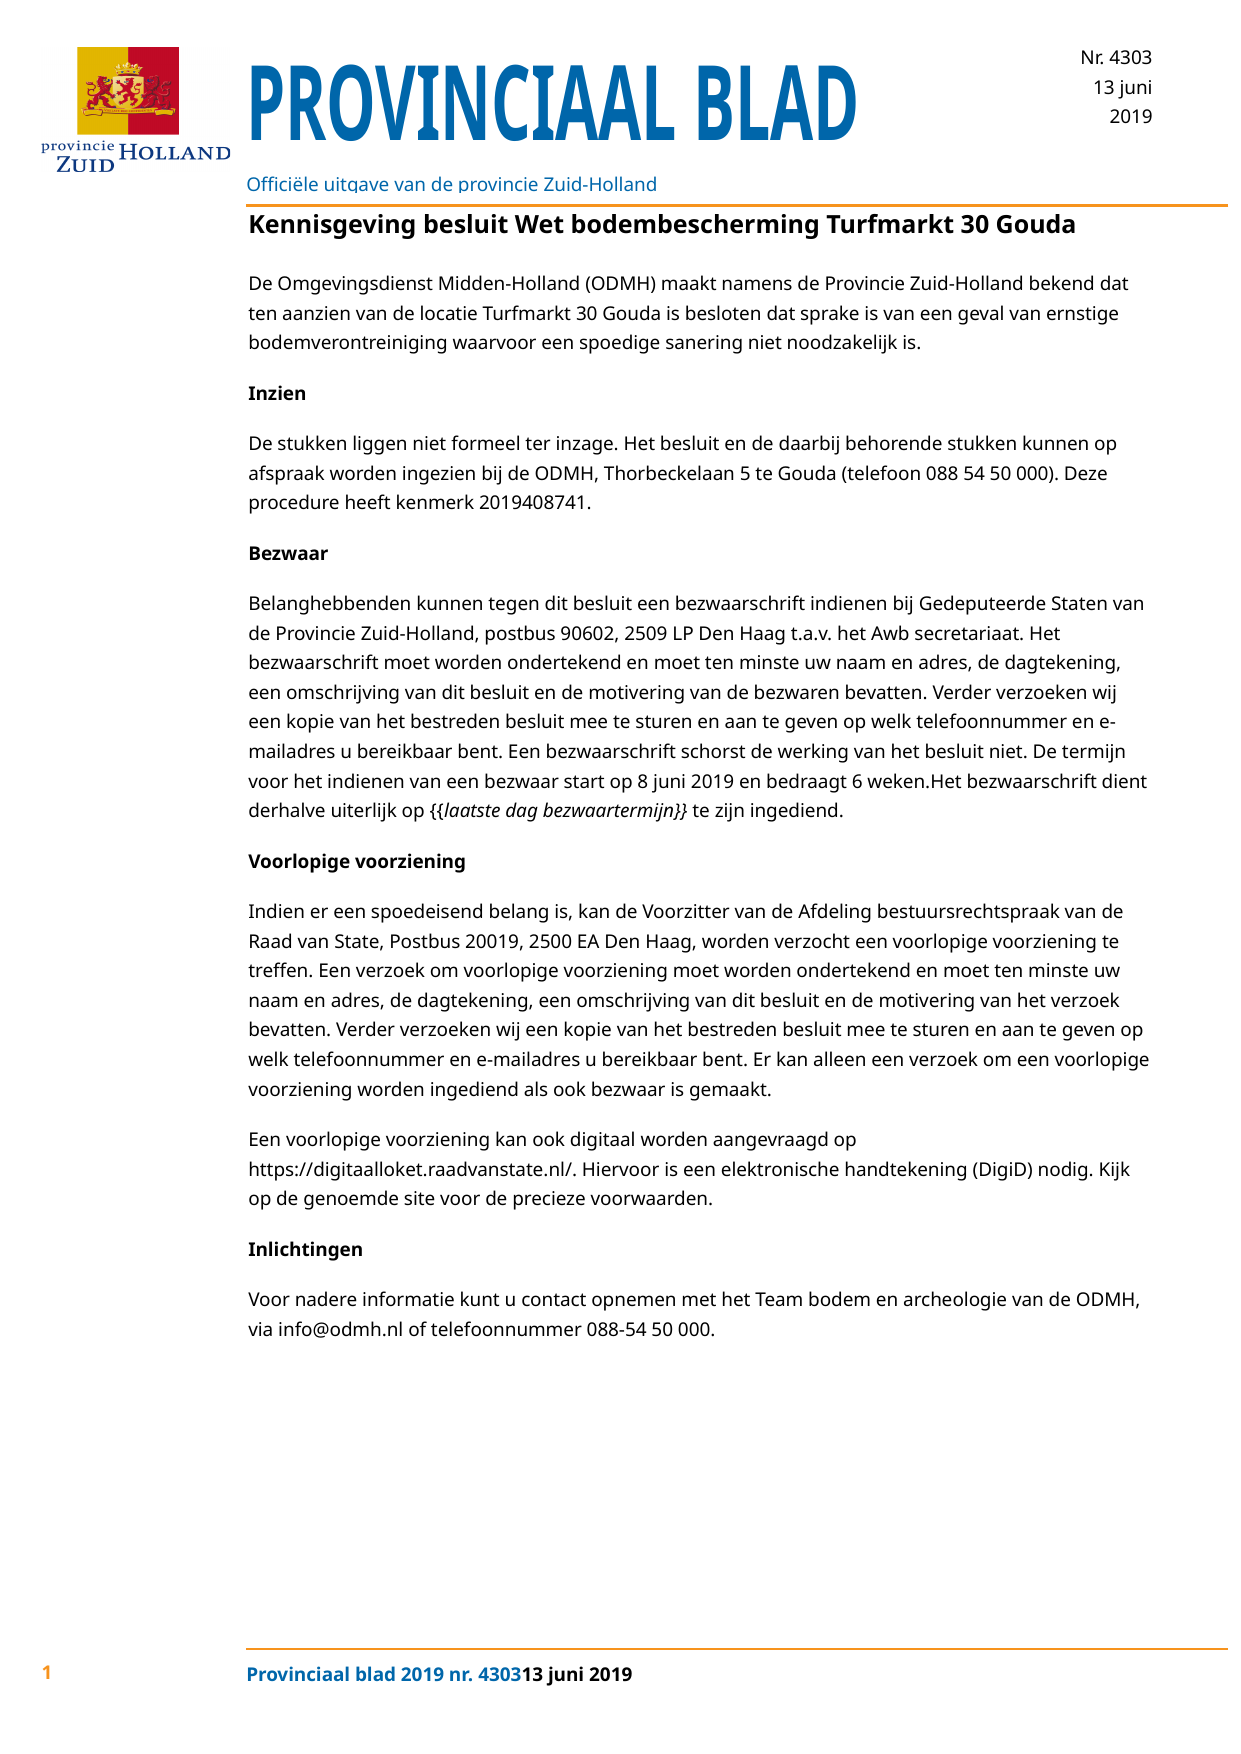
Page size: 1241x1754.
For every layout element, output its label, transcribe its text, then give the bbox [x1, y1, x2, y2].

text Belanghebbenden kunnen tegen dit besluit een bezwaarschrift indienen bij Gedeputeerde Staten van de Provincie Zuid-Holland, postbus 90602, 2509 LP Den Haag t.a.v. het Awb secretariaat. Het bezwaarschrift moet worden ondertekend en moet ten minste uw naam en adres, de dagtekening, een omschrijving van dit besluit en de motivering van de bezwaren bevatten. Verder verzoeken wij een kopie van het bestreden besluit mee te sturen en aan te geven op welk telefoonnummer en e-mailadres u bereikbaar bent. Een bezwaarschrift schorst de werking van het besluit niet. De termijn voor het indienen van een bezwaar start op 8 juni 2019 en bedraagt 6 weken.Het bezwaarschrift dient derhalve uiterlijk op {{laatste dag bezwaartermijn}} te zijn ingediend. [248, 590, 1152, 823]
text Voor nadere informatie kunt u contact opnemen met het Team bodem en archeologie van de ODMH, via info@odmh.nl of telefoonnummer 088-54 50 000. [248, 1286, 1152, 1341]
picture [41, 47, 231, 172]
text De Omgevingsdienst Midden-Holland (ODMH) maakt namens de Provincie Zuid-Holland bekend dat ten aanzien van de locatie Turfmarkt 30 Gouda is besloten dat sprake is van een geval van ernstige bodemverontreiniging waarvoor een spoedige sanering niet noodzakelijk is. [248, 270, 1152, 355]
text Voorlopige voorziening [248, 848, 1152, 873]
text Inzien [248, 380, 1152, 406]
text Bezwaar [248, 540, 1152, 566]
text Inlichtingen [248, 1236, 1152, 1261]
text Indien er een spoedeisend belang is, kan de Voorzitter van de Afdeling bestuursrechtspraak van de Raad van State, Postbus 20019, 2500 EA Den Haag, worden verzocht een voorlopige voorziening te treffen. Een verzoek om voorlopige voorziening moet worden ondertekend en moet ten minste uw naam en adres, de dagtekening, een omschrijving van dit besluit en de motivering van het verzoek bevatten. Verder verzoeken wij een kopie van het bestreden besluit mee te sturen en aan te geven op welk telefoonnummer en e-mailadres u bereikbaar bent. Er kan alleen een verzoek om een voorlopige voorziening worden ingediend als ook bezwaar is gemaakt. [248, 898, 1152, 1101]
text De stukken liggen niet formeel ter inzage. Het besluit en de daarbij behorende stukken kunnen op afspraak worden ingezien bij de ODMH, Thorbeckelaan 5 te Gouda (telefoon 088 54 50 000). Deze procedure heeft kenmerk 2019408741. [248, 430, 1152, 515]
text Kennisgeving besluit Wet bodembescherming Turfmarkt 30 Gouda [248, 207, 1152, 241]
text Een voorlopige voorziening kan ook digitaal worden aangevraagd op https://digitaalloket.raadvanstate.nl/. Hiervoor is een elektronische handtekening (DigiD) nodig. Kijk op de genoemde site voor de precieze voorwaarden. [248, 1126, 1152, 1211]
